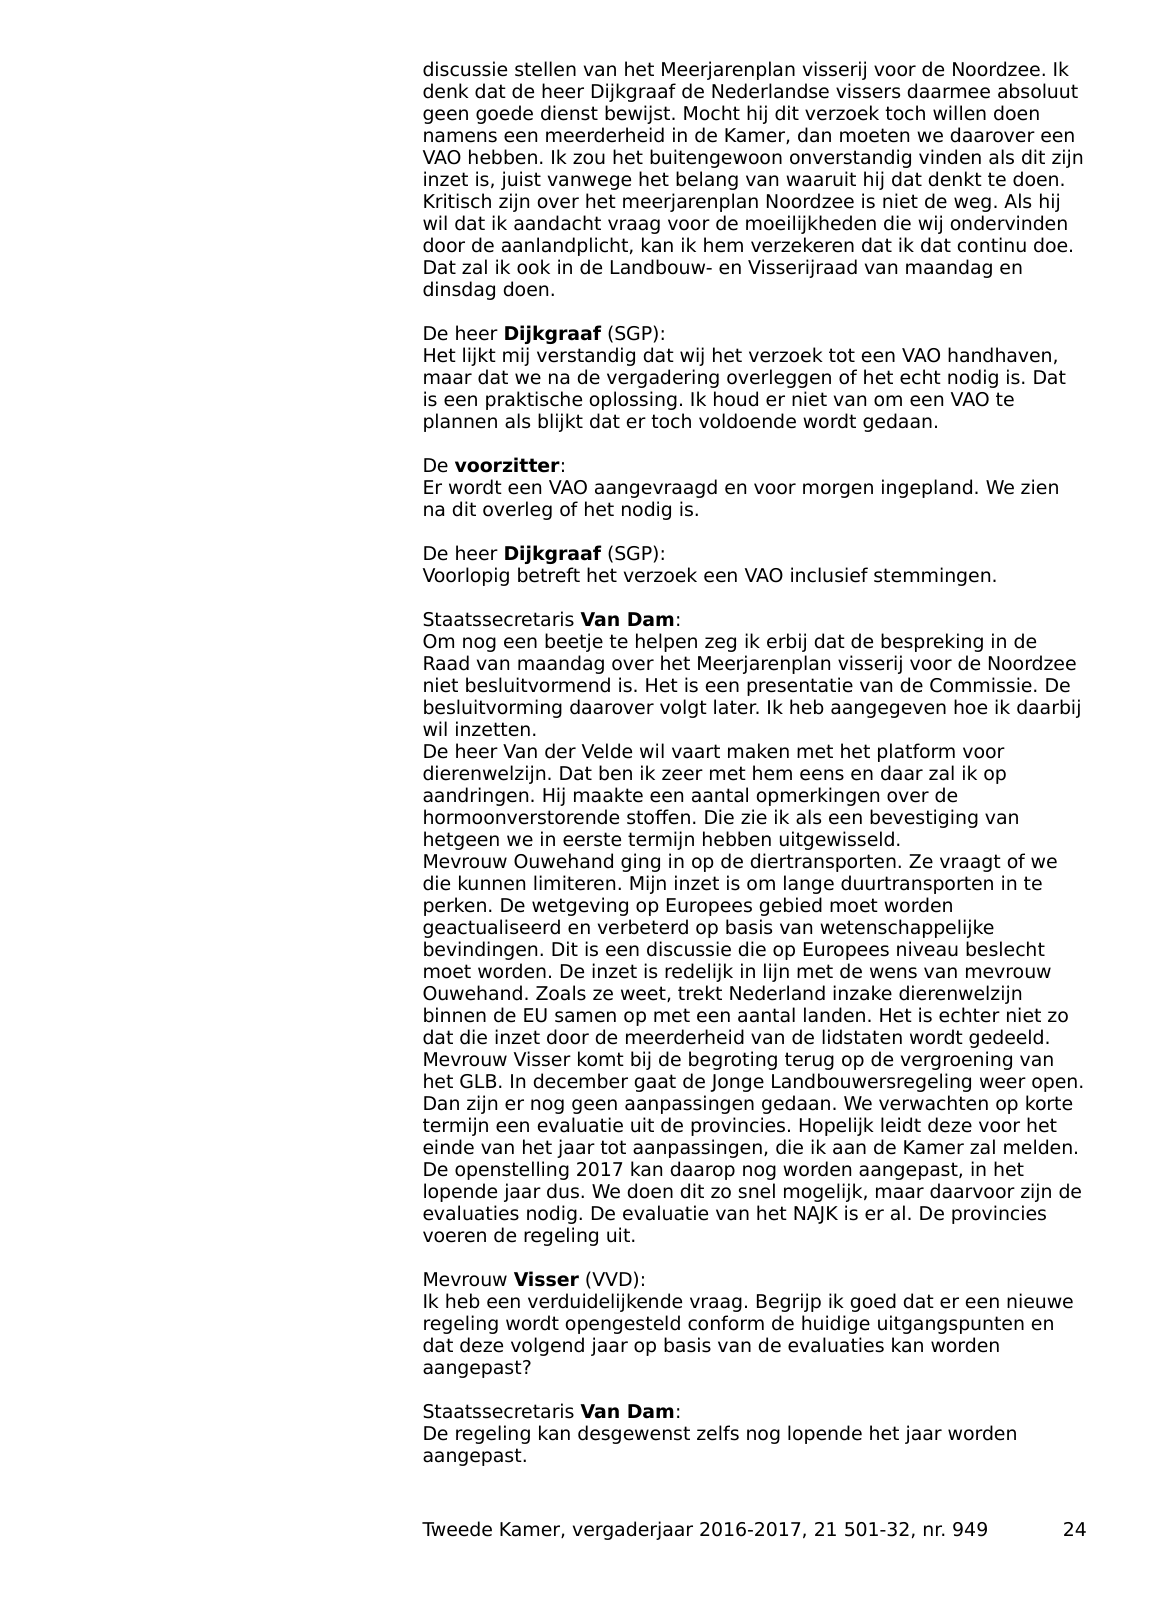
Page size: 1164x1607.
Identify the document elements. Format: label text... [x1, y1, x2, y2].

text Om nog een beetje te helpen zeg ik erbij dat de bespreking in de Raad van maandag over het Meerjarenplan visserij voor de Noordzee niet besluitvormend is. Het is een presentatie van de Commissie. De besluitvorming daarover volgt later. Ik heb aangegeven hoe ik daarbij wil inzetten. [422, 631, 1087, 741]
text Er wordt een VAO aangevraagd en voor morgen ingepland. We zien na dit overleg of het nodig is. [422, 477, 1087, 521]
text discussie stellen van het Meerjarenplan visserij voor de Noordzee. Ik denk dat de heer Dijkgraaf de Nederlandse vissers daarmee absoluut geen goede dienst bewijst. Mocht hij dit verzoek toch willen doen namens een meerderheid in de Kamer, dan moeten we daarover een VAO hebben. Ik zou het buitengewoon onverstandig vinden als dit zijn inzet is, juist vanwege het belang van waaruit hij dat denkt te doen. Kritisch zijn over het meerjarenplan Noordzee is niet de weg. Als hij wil dat ik aandacht vraag voor de moeilijkheden die wij ondervinden door de aanlandplicht, kan ik hem verzekeren dat ik dat continu doe. Dat zal ik ook in de Landbouw- en Visserijraad van maandag en dinsdag doen. [422, 59, 1087, 301]
text Voorlopig betreft het verzoek een VAO inclusief stemmingen. [422, 565, 1087, 587]
text De voorzitter: [422, 455, 1087, 477]
text De regeling kan desgewenst zelfs nog lopende het jaar worden aangepast. [422, 1423, 1087, 1467]
text Mevrouw Visser komt bij de begroting terug op de vergroening van het GLB. In december gaat de Jonge Landbouwersregeling weer open. Dan zijn er nog geen aanpassingen gedaan. We verwachten op korte termijn een evaluatie uit de provincies. Hopelijk leidt deze voor het einde van het jaar tot aanpassingen, die ik aan de Kamer zal melden. De openstelling 2017 kan daarop nog worden aangepast, in het lopende jaar dus. We doen dit zo snel mogelijk, maar daarvoor zijn de evaluaties nodig. De evaluatie van het NAJK is er al. De provincies voeren de regeling uit. [422, 1049, 1087, 1247]
text De heer Dijkgraaf (SGP): [422, 543, 1087, 565]
text Mevrouw Ouwehand ging in op de diertransporten. Ze vraagt of we die kunnen limiteren. Mijn inzet is om lange duurtransporten in te perken. De wetgeving op Europees gebied moet worden geactualiseerd en verbeterd op basis van wetenschappelijke bevindingen. Dit is een discussie die op Europees niveau beslecht moet worden. De inzet is redelijk in lijn met de wens van mevrouw Ouwehand. Zoals ze weet, trekt Nederland inzake dierenwelzijn binnen de EU samen op met een aantal landen. Het is echter niet zo dat die inzet door de meerderheid van de lidstaten wordt gedeeld. [422, 851, 1087, 1049]
text Staatssecretaris Van Dam: [422, 1401, 1087, 1423]
text Ik heb een verduidelijkende vraag. Begrijp ik goed dat er een nieuwe regeling wordt opengesteld conform de huidige uitgangspunten en dat deze volgend jaar op basis van de evaluaties kan worden aangepast? [422, 1291, 1087, 1379]
text Het lijkt mij verstandig dat wij het verzoek tot een VAO handhaven, maar dat we na de vergadering overleggen of het echt nodig is. Dat is een praktische oplossing. Ik houd er niet van om een VAO te plannen als blijkt dat er toch voldoende wordt gedaan. [422, 345, 1087, 433]
text Mevrouw Visser (VVD): [422, 1269, 1087, 1291]
text Staatssecretaris Van Dam: [422, 609, 1087, 631]
text De heer Van der Velde wil vaart maken met het platform voor dierenwelzijn. Dat ben ik zeer met hem eens en daar zal ik op aandringen. Hij maakte een aantal opmerkingen over de hormoonverstorende stoffen. Die zie ik als een bevestiging van hetgeen we in eerste termijn hebben uitgewisseld. [422, 741, 1087, 851]
text De heer Dijkgraaf (SGP): [422, 323, 1087, 345]
